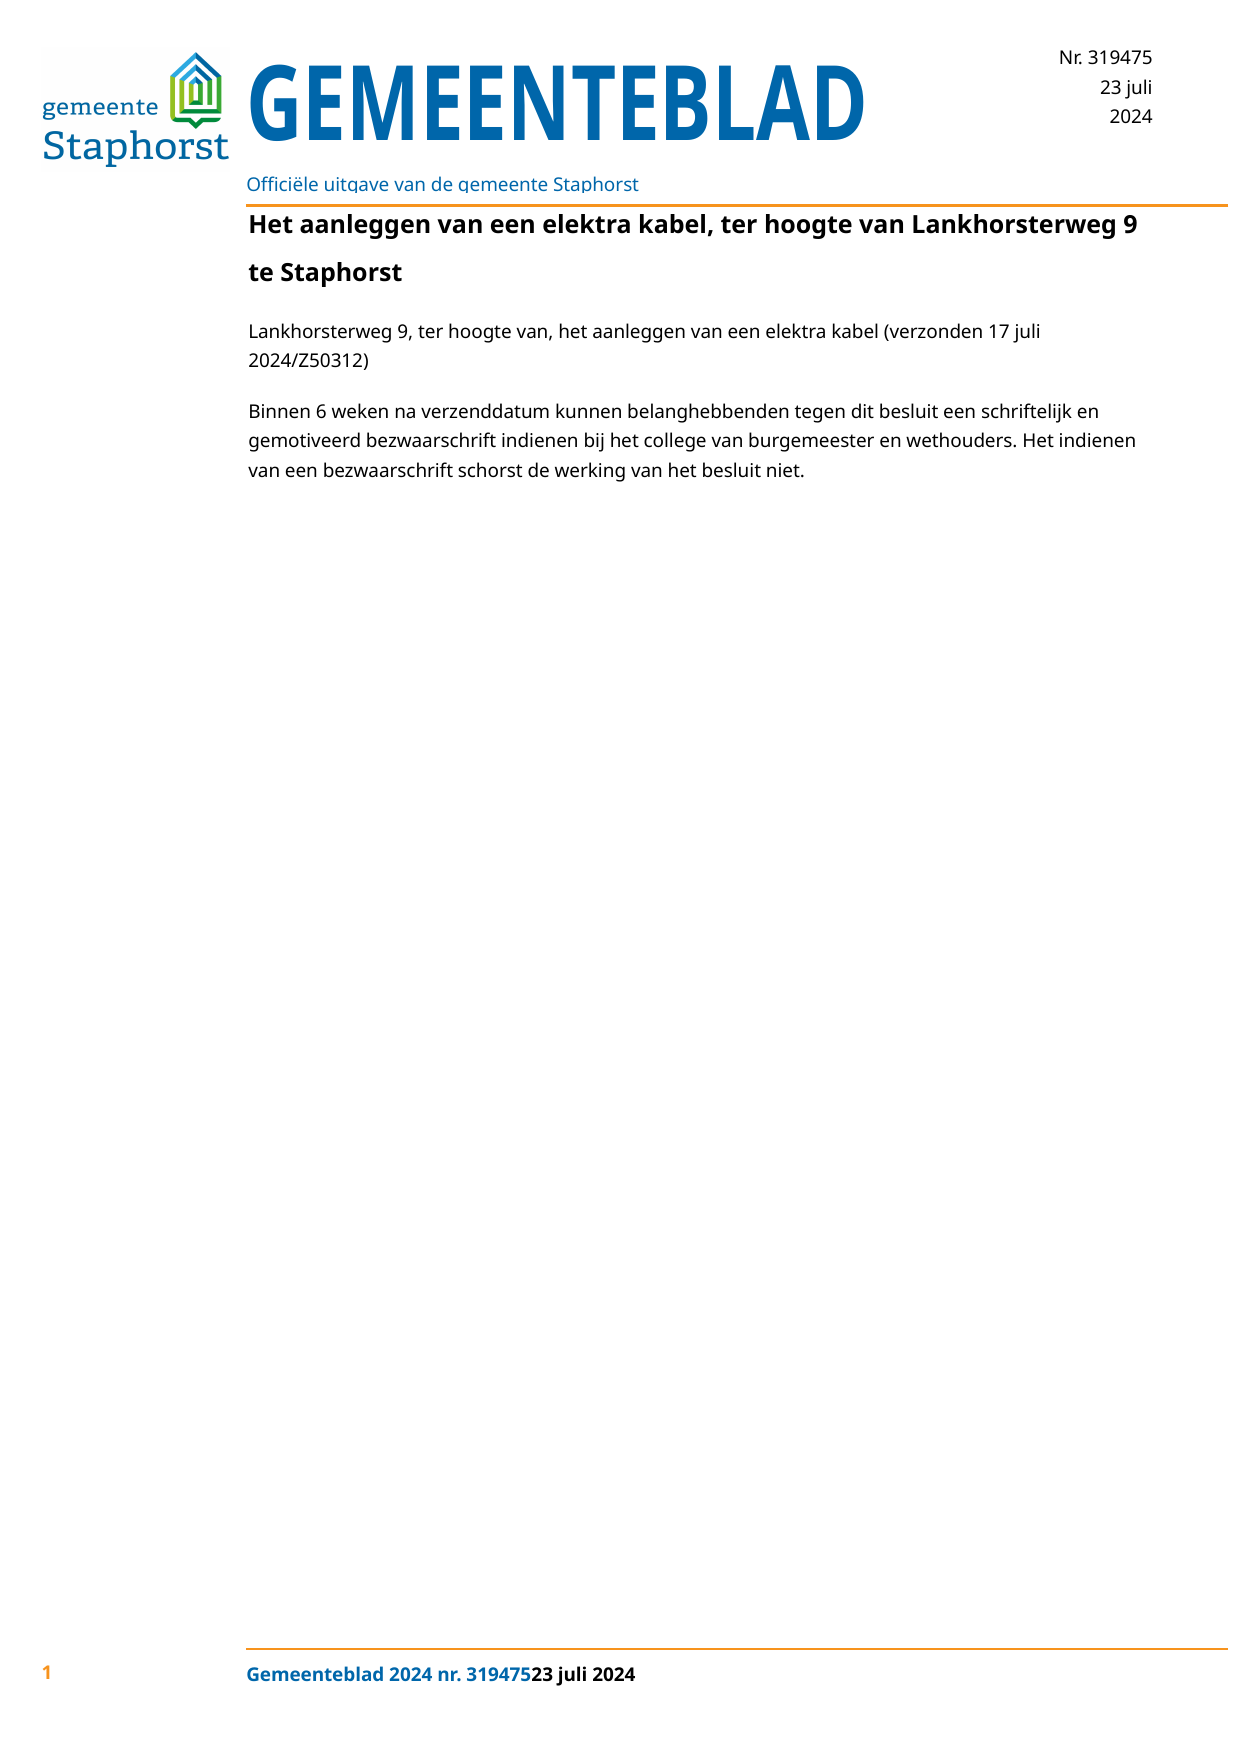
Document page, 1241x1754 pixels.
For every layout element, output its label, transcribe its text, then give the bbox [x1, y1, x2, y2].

text Het aanleggen van een elektra kabel, ter hoogte van Lankhorsterweg 9 te Staphorst [248, 207, 1152, 288]
picture [41, 47, 231, 172]
text Lankhorsterweg 9, ter hoogte van, het aanleggen van een elektra kabel (verzonden 17 juli 2024/Z50312) [248, 318, 1152, 373]
text Binnen 6 weken na verzenddatum kunnen belanghebbenden tegen dit besluit een schriftelijk en gemotiveerd bezwaarschrift indienen bij het college van burgemeester en wethouders. Het indienen van een bezwaarschrift schorst de werking van het besluit niet. [248, 398, 1152, 483]
